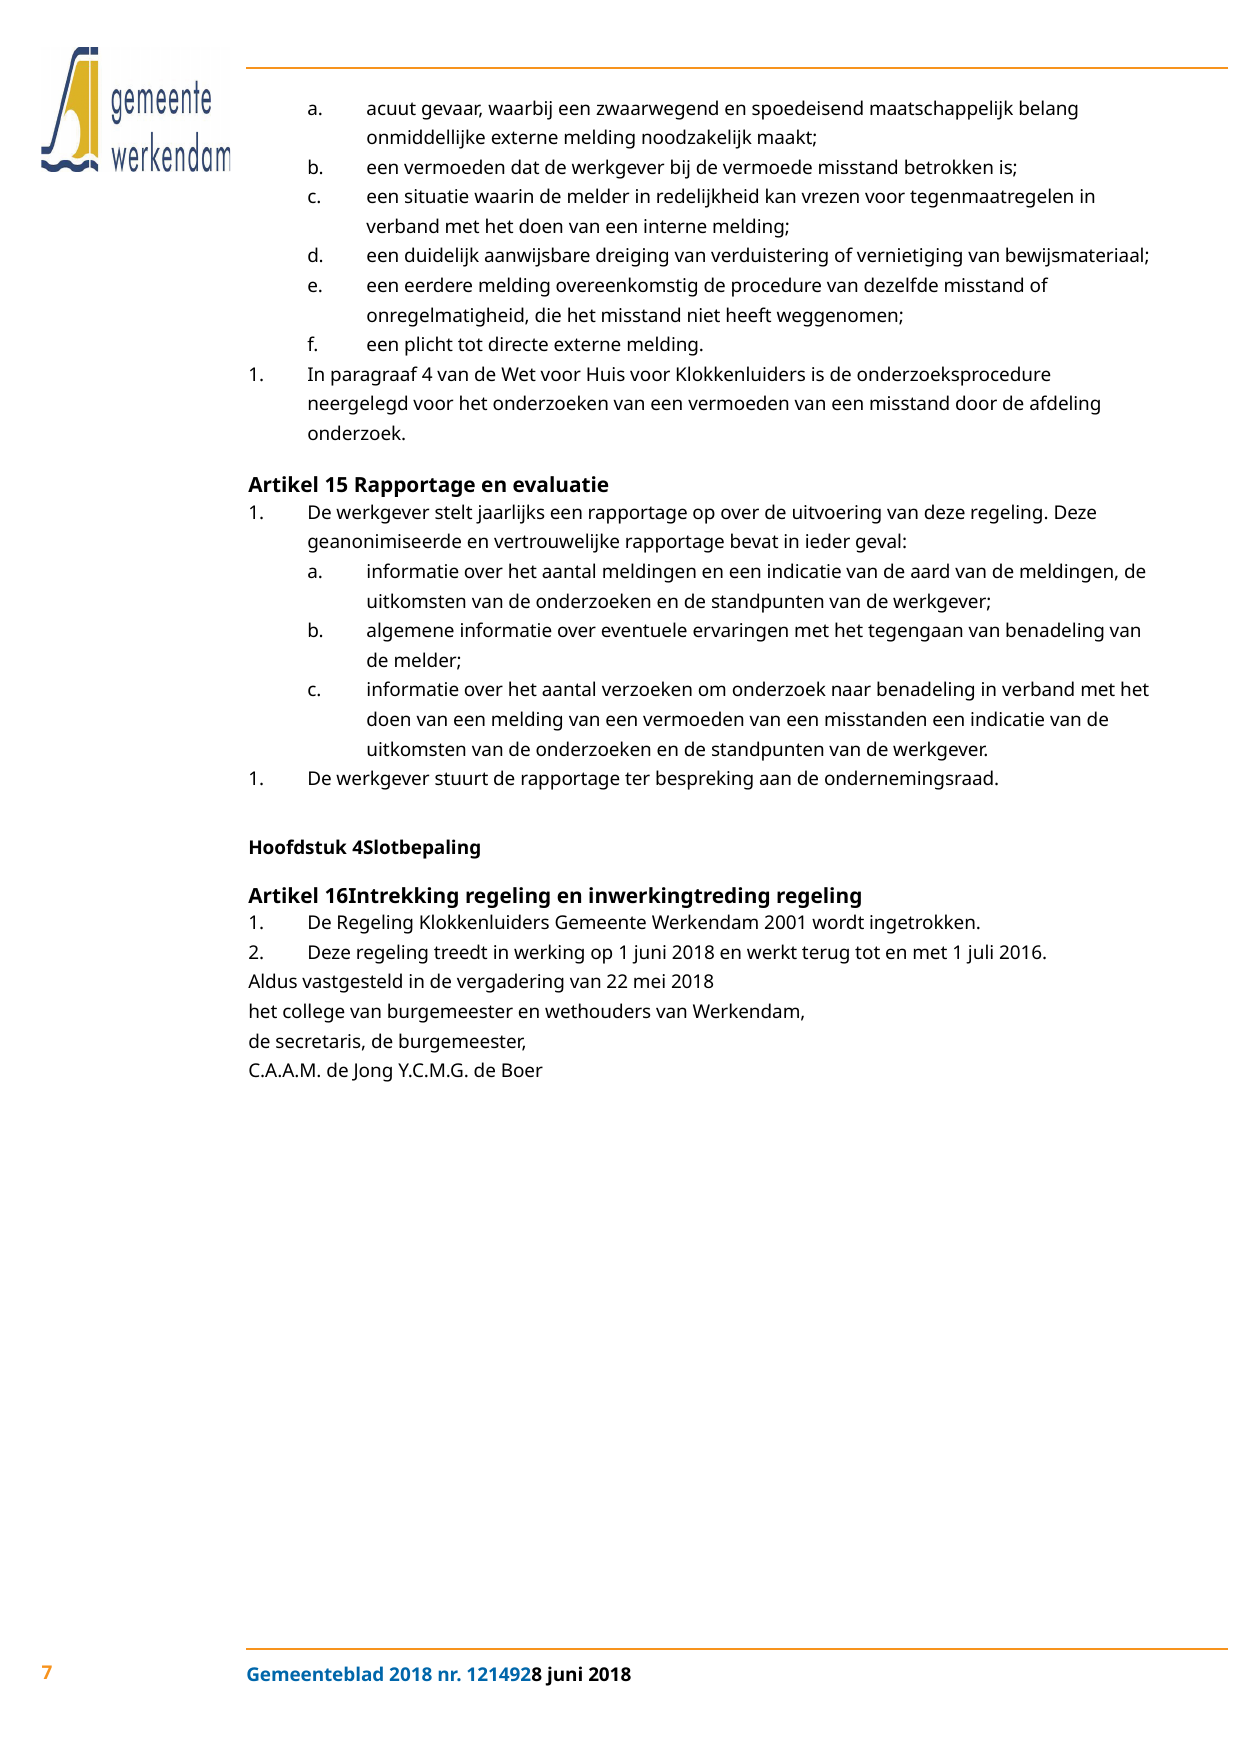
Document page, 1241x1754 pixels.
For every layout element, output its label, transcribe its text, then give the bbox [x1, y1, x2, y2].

list Deze regeling treedt in werking op 1 juni 2018 en werkt terug tot en met 1 juli 2016. [248, 939, 1152, 965]
list In paragraaf 4 van de Wet voor Huis voor Klokkenluiders is de onderzoeksprocedure neergelegd voor het onderzoeken van een vermoeden van een misstand door de afdeling onderzoek. [248, 361, 1152, 446]
text Artikel 15 Rapportage en evaluatie [248, 471, 1152, 499]
list informatie over het aantal meldingen en een indicatie van de aard van de meldingen, de uitkomsten van de onderzoeken en de standpunten van de werkgever; [307, 558, 1152, 613]
text C.A.A.M. de Jong Y.C.M.G. de Boer [248, 1057, 1152, 1083]
list acuut gevaar, waarbij een zwaarwegend en spoedeisend maatschappelijk belang onmiddellijke externe melding noodzakelijk maakt; [307, 95, 1152, 150]
list een plicht tot directe externe melding. [307, 331, 1152, 357]
list De Regeling Klokkenluiders Gemeente Werkendam 2001 wordt ingetrokken. [248, 909, 1152, 935]
list een duidelijk aanwijsbare dreiging van verduistering of vernietiging van bewijsmateriaal; [307, 243, 1152, 268]
text het college van burgemeester en wethouders van Werkendam, [248, 998, 1152, 1024]
picture [41, 47, 231, 172]
list een situatie waarin de melder in redelijkheid kan vrezen voor tegenmaatregelen in verband met het doen van een interne melding; [307, 183, 1152, 239]
list De werkgever stelt jaarlijks een rapportage op over de uitvoering van deze regeling. Deze geanonimiseerde en vertrouwelijke rapportage bevat in ieder geval: [248, 499, 1152, 554]
text Artikel 16Intrekking regeling en inwerkingtreding regeling [248, 881, 1152, 909]
list informatie over het aantal verzoeken om onderzoek naar benadeling in verband met het doen van een melding van een vermoeden van een misstanden een indicatie van de uitkomsten van de onderzoeken en de standpunten van de werkgever. [307, 677, 1152, 761]
list algemene informatie over eventuele ervaringen met het tegengaan van benadeling van de melder; [307, 617, 1152, 673]
list een eerdere melding overeenkomstig de procedure van dezelfde misstand of onregelmatigheid, die het misstand niet heeft weggenomen; [307, 272, 1152, 328]
list een vermoeden dat de werkgever bij de vermoede misstand betrokken is; [307, 154, 1152, 180]
text Aldus vastgesteld in de vergadering van 22 mei 2018 [248, 969, 1152, 994]
text de secretaris, de burgemeester, [248, 1028, 1152, 1053]
list De werkgever stuurt de rapportage ter bespreking aan de ondernemingsraad. [248, 765, 1152, 791]
text Hoofdstuk 4Slotbepaling [248, 832, 1152, 860]
